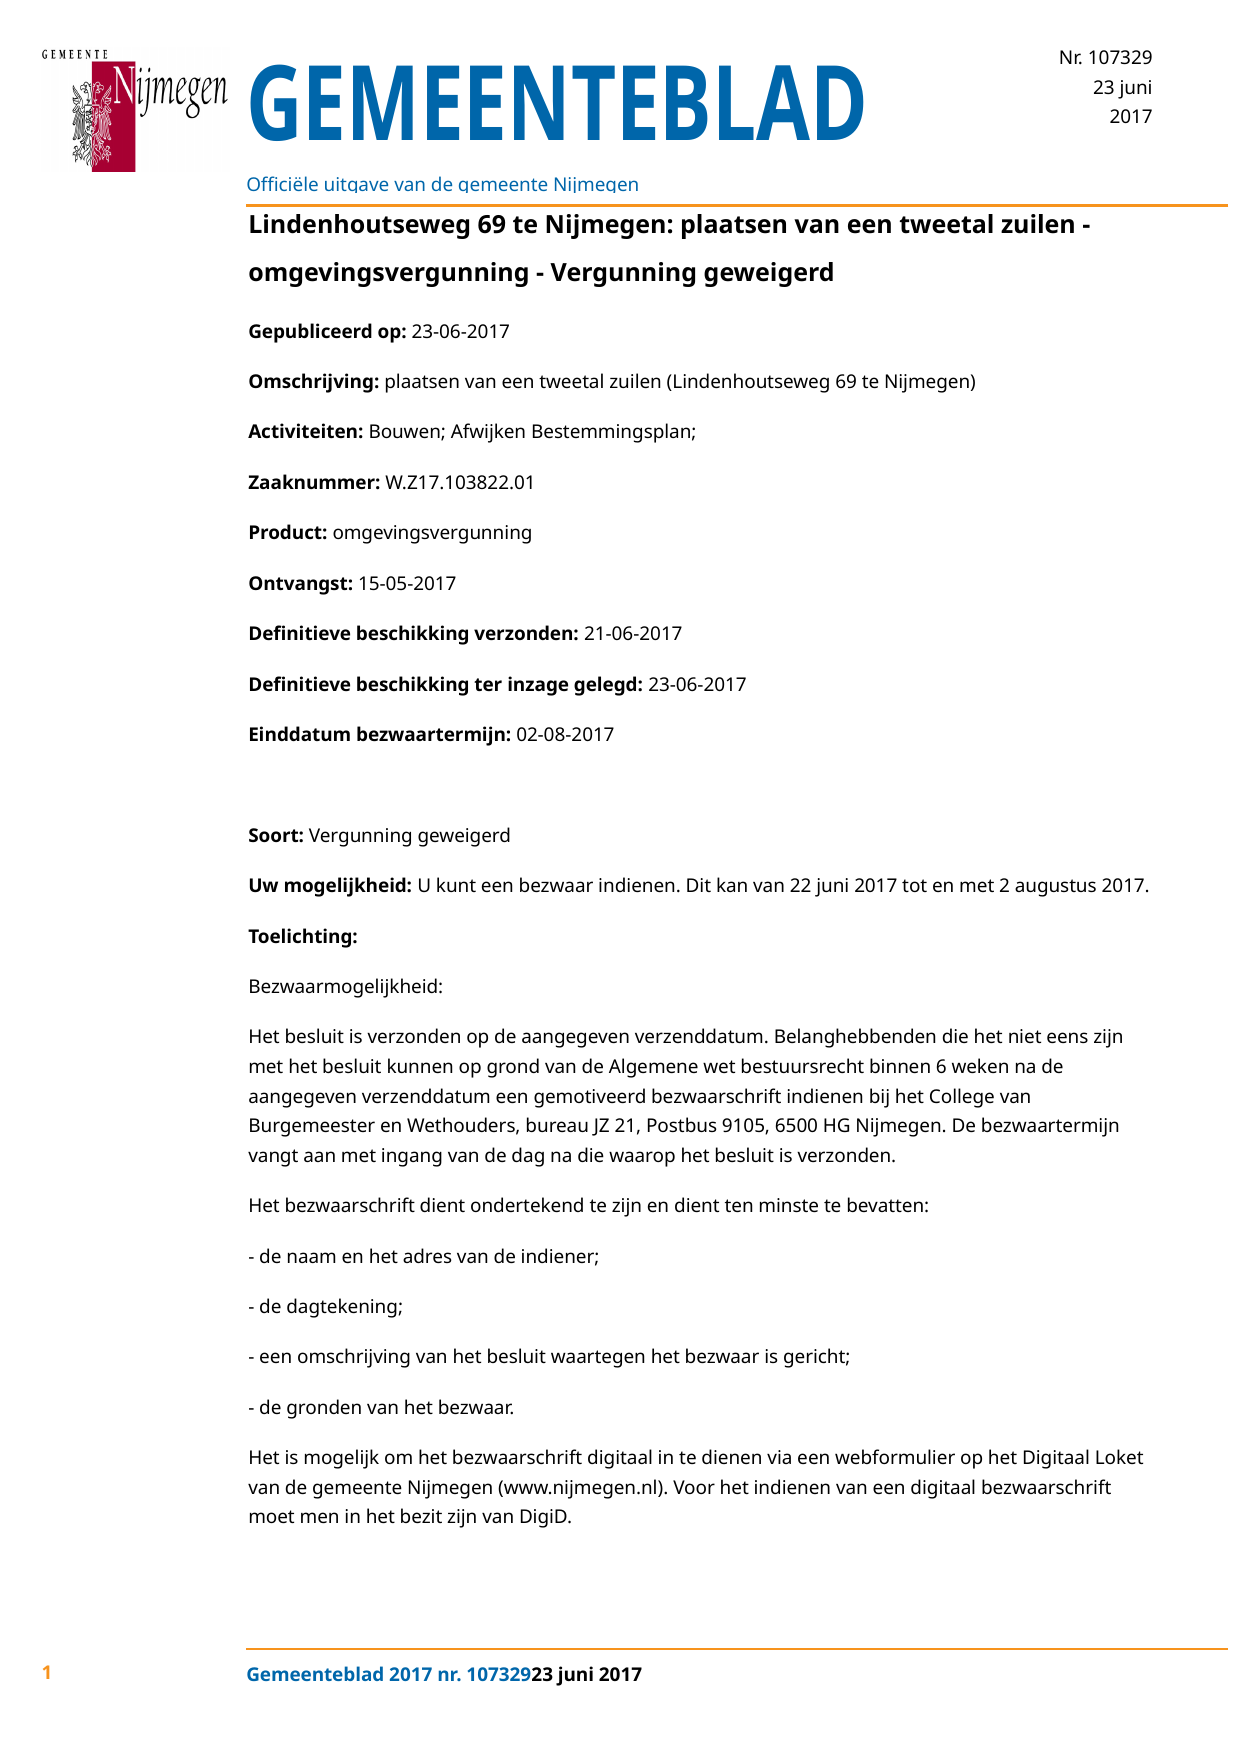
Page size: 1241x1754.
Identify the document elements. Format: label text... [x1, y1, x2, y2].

text Product: omgevingsvergunning [248, 519, 1152, 545]
text Gepubliceerd op: 23-06-2017 [248, 318, 1152, 344]
text Toelichting: [248, 923, 1152, 949]
picture [41, 47, 231, 172]
text Definitieve beschikking ter inzage gelegd: 23-06-2017 [248, 671, 1152, 697]
text - de gronden van het bezwaar. [248, 1394, 1152, 1420]
text Het bezwaarschrift dient ondertekend te zijn en dient ten minste te bevatten: [248, 1192, 1152, 1218]
text Uw mogelijkheid: U kunt een bezwaar indienen. Dit kan van 22 juni 2017 tot en met 2 augustus 2017. [248, 872, 1152, 898]
text Ontvangst: 15-05-2017 [248, 570, 1152, 596]
text Definitieve beschikking verzonden: 21-06-2017 [248, 620, 1152, 646]
text Activiteiten: Bouwen; Afwijken Bestemmingsplan; [248, 419, 1152, 444]
text Zaaknummer: W.Z17.103822.01 [248, 469, 1152, 495]
text - de naam en het adres van de indiener; [248, 1243, 1152, 1269]
text Soort: Vergunning geweigerd [248, 822, 1152, 848]
text Omschrijving: plaatsen van een tweetal zuilen (Lindenhoutseweg 69 te Nijmegen) [248, 368, 1152, 394]
text Het besluit is verzonden op de aangegeven verzenddatum. Belanghebbenden die het niet eens zijn met het besluit kunnen op grond van de Algemene wet bestuursrecht binnen 6 weken na de aangegeven verzenddatum een gemotiveerd bezwaarschrift indienen bij het College van Burgemeester en Wethouders, bureau JZ 21, Postbus 9105, 6500 HG Nijmegen. De bezwaartermijn vangt aan met ingang van de dag na die waarop het besluit is verzonden. [248, 1024, 1152, 1168]
text Het is mogelijk om het bezwaarschrift digitaal in te dienen via een webformulier op het Digitaal Loket van de gemeente Nijmegen (www.nijmegen.nl). Voor het indienen van een digitaal bezwaarschrift moet men in het bezit zijn van DigiD. [248, 1444, 1152, 1529]
text Bezwaarmogelijkheid: [248, 973, 1152, 999]
text - een omschrijving van het besluit waartegen het bezwaar is gericht; [248, 1344, 1152, 1369]
text Lindenhoutseweg 69 te Nijmegen: plaatsen van een tweetal zuilen - omgevingsvergunning - Vergunning geweigerd [248, 207, 1152, 288]
text Einddatum bezwaartermijn: 02-08-2017 [248, 721, 1152, 747]
text - de dagtekening; [248, 1293, 1152, 1319]
